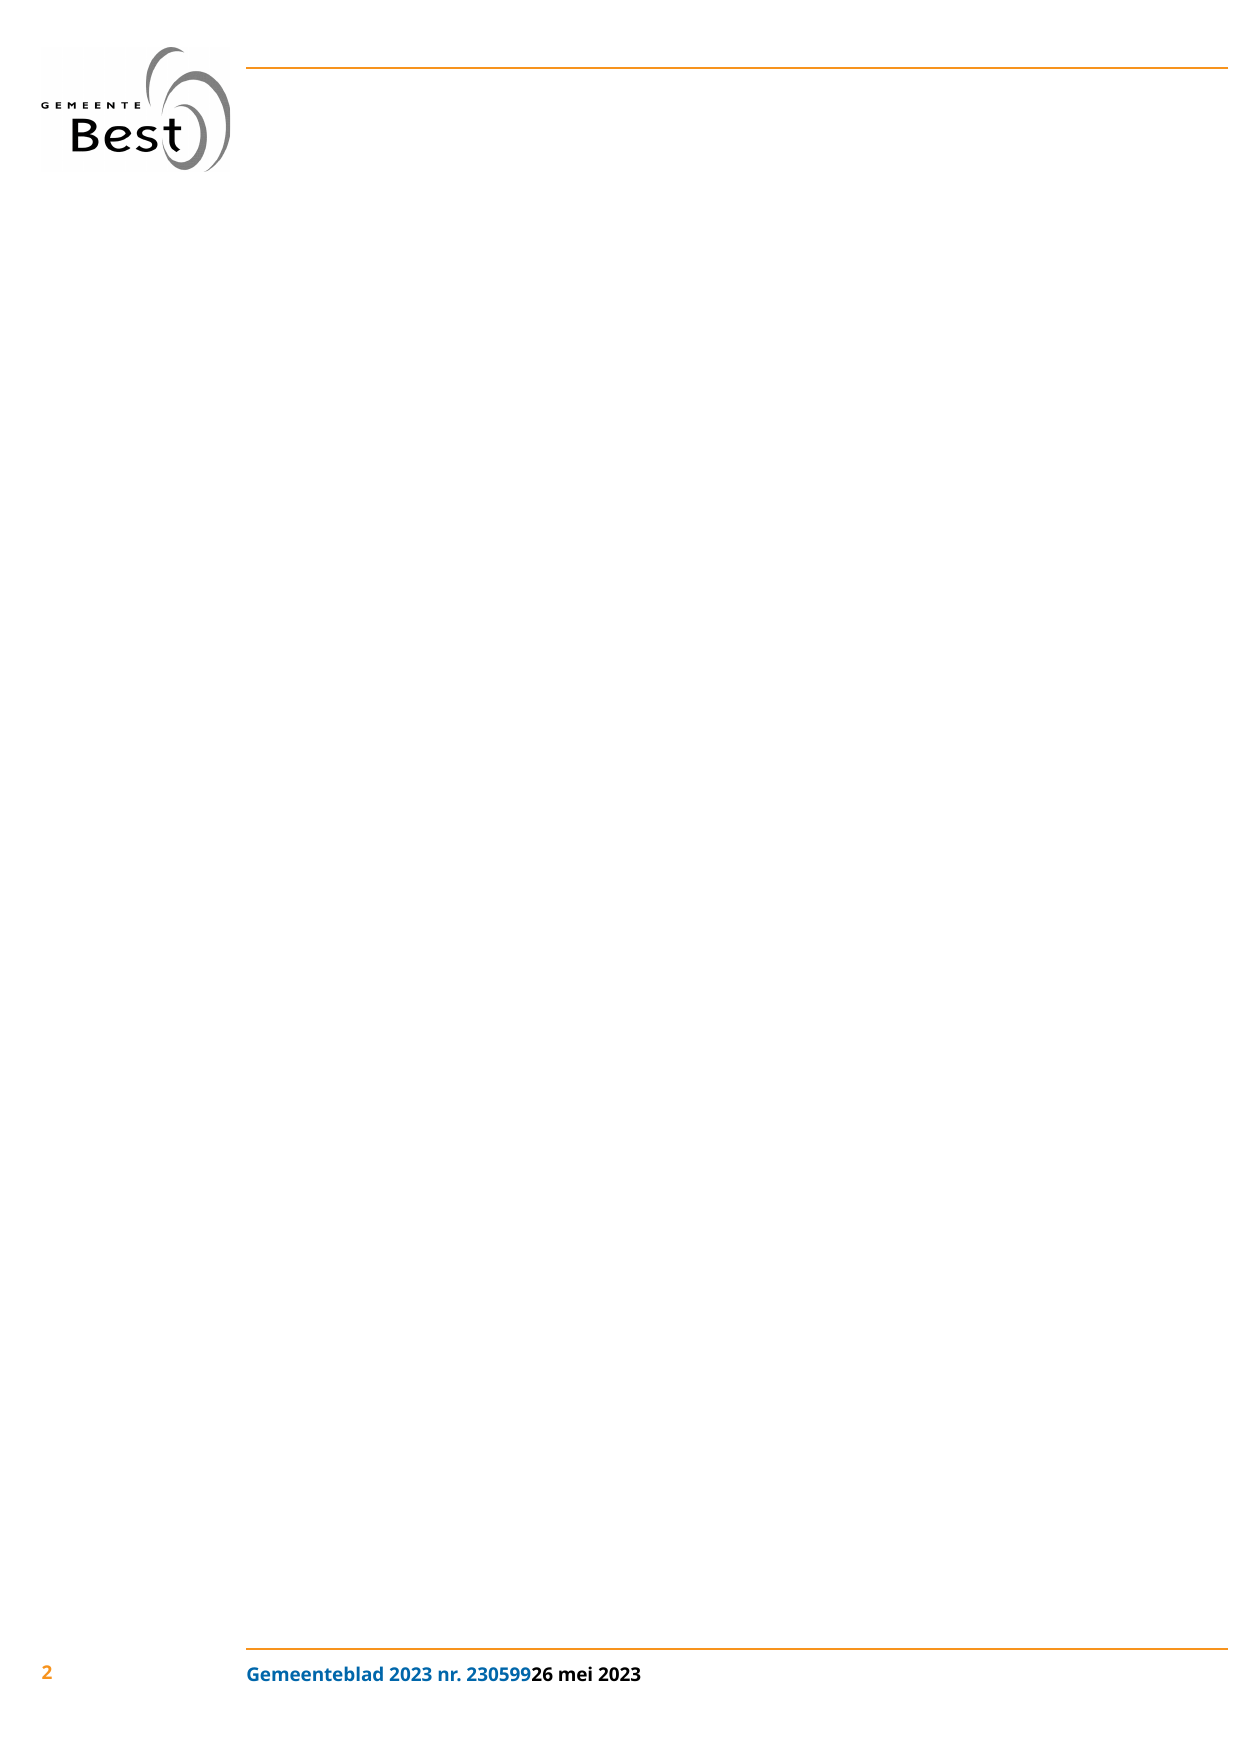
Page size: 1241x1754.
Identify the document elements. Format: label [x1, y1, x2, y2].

picture [41, 47, 231, 172]
